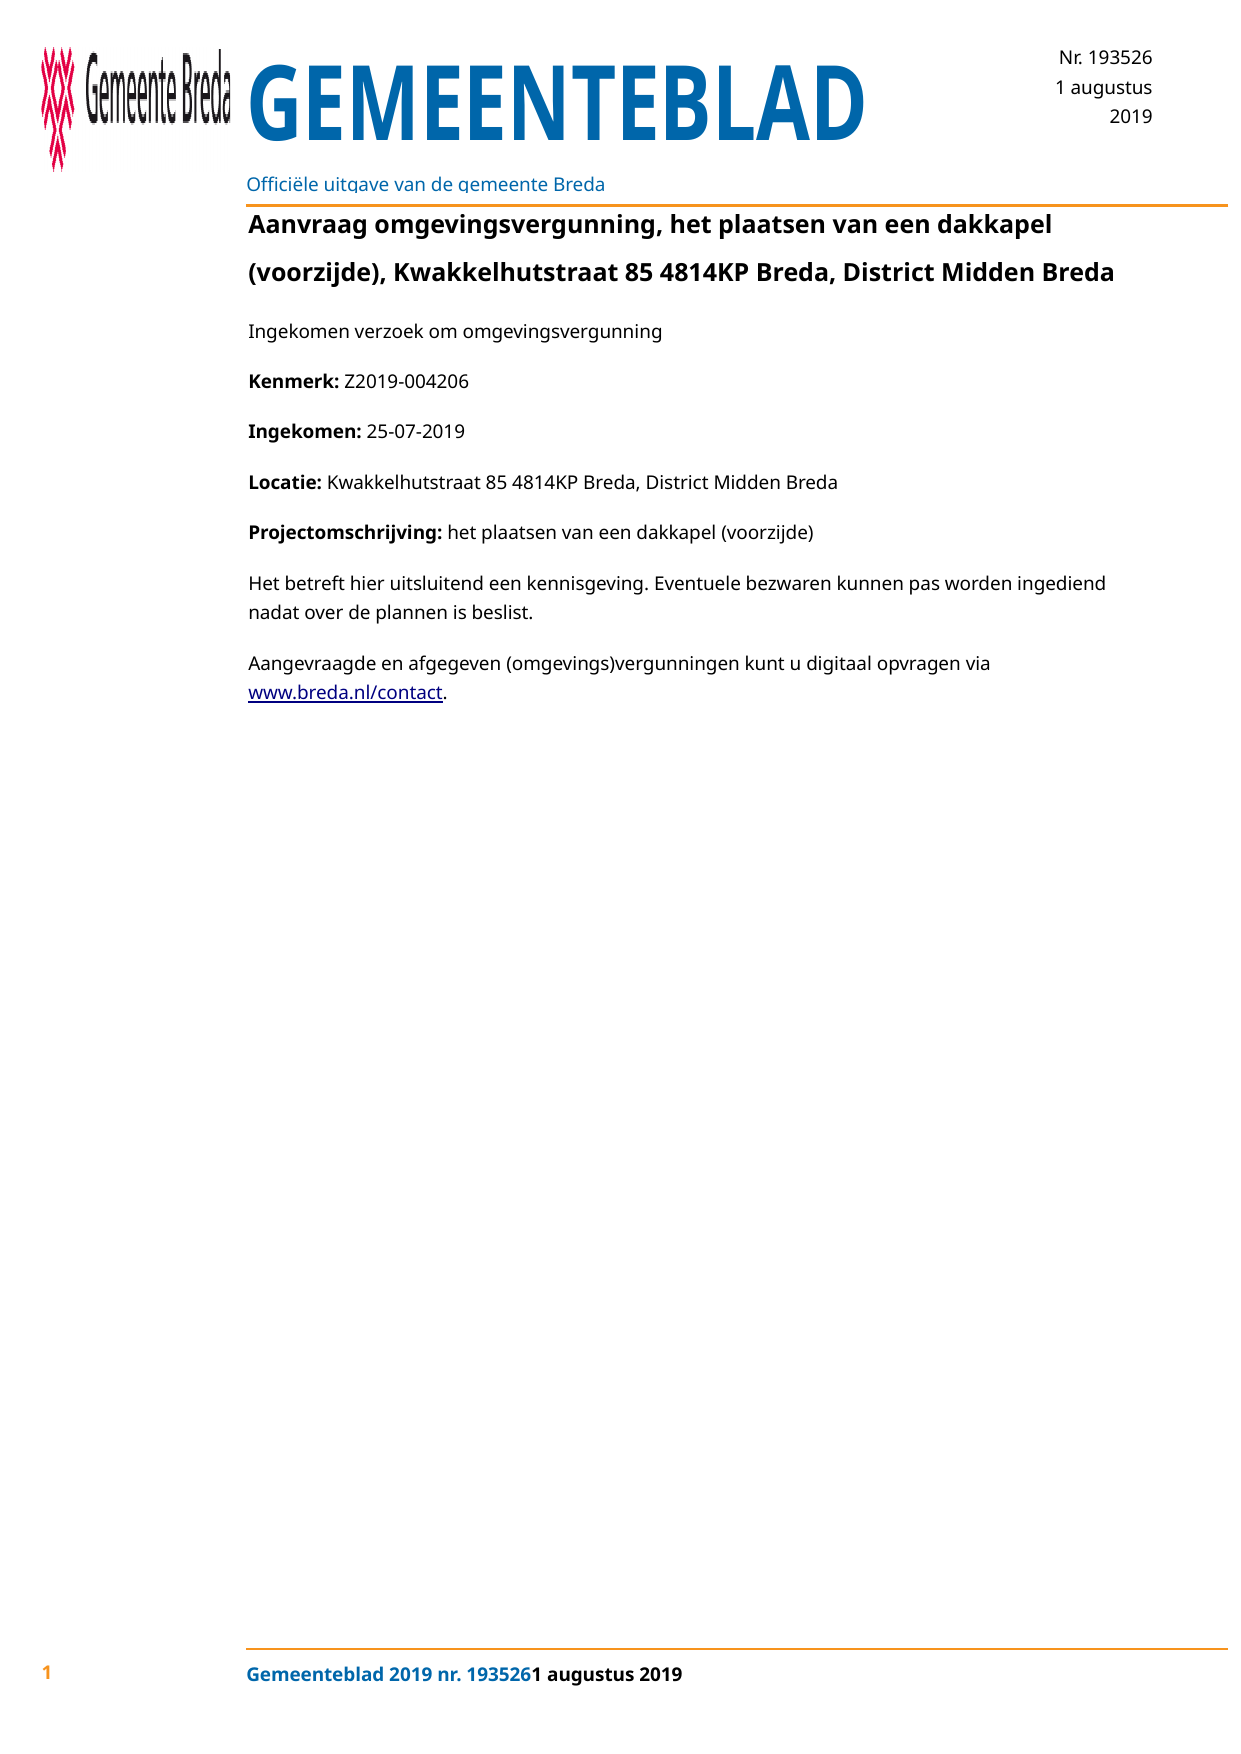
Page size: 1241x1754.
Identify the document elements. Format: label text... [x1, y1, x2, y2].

picture [41, 47, 231, 172]
text Projectomschrijving: het plaatsen van een dakkapel (voorzijde) [248, 519, 1152, 545]
text Ingekomen: 25-07-2019 [248, 419, 1152, 444]
text Locatie: Kwakkelhutstraat 85 4814KP Breda, District Midden Breda [248, 469, 1152, 495]
text Ingekomen verzoek om omgevingsvergunning [248, 318, 1152, 344]
text Aanvraag omgevingsvergunning, het plaatsen van een dakkapel (voorzijde), Kwakkelhutstraat 85 4814KP Breda, District Midden Breda [248, 207, 1152, 288]
text Aangevraagde en afgegeven (omgevings)vergunningen kunt u digitaal opvragen via www.breda.nl/contact. [248, 650, 1152, 705]
text Kenmerk: Z2019-004206 [248, 368, 1152, 394]
text Het betreft hier uitsluitend een kennisgeving. Eventuele bezwaren kunnen pas worden ingediend nadat over de plannen is beslist. [248, 570, 1152, 625]
